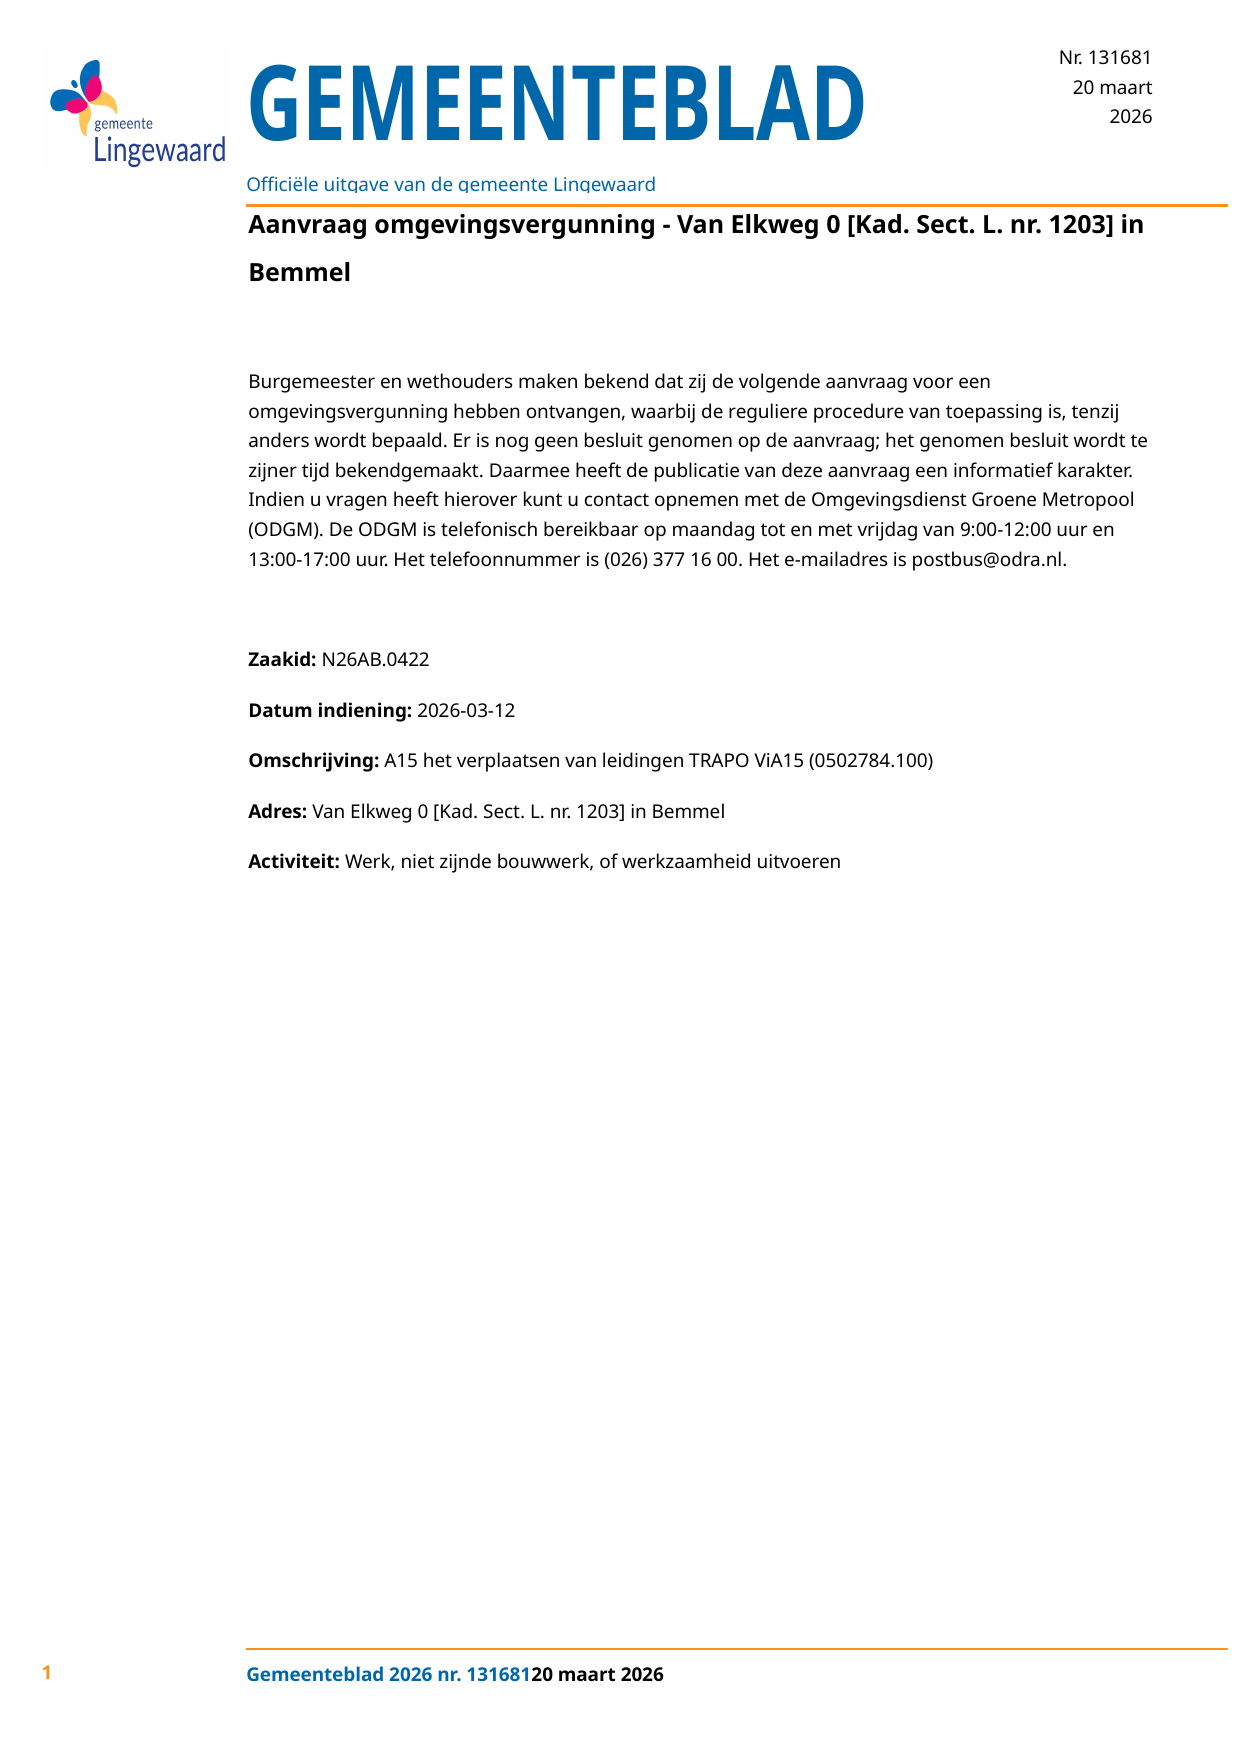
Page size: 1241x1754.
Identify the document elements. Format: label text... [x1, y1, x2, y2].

text Datum indiening: 2026-03-12 [248, 697, 1152, 723]
text Aanvraag omgevingsvergunning - Van Elkweg 0 [Kad. Sect. L. nr. 1203] in Bemmel [248, 207, 1152, 288]
text Burgemeester en wethouders maken bekend dat zij de volgende aanvraag voor een omgevingsvergunning hebben ontvangen, waarbij de reguliere procedure van toepassing is, tenzij anders wordt bepaald. Er is nog geen besluit genomen op de aanvraag; het genomen besluit wordt te zijner tijd bekendgemaakt. Daarmee heeft de publicatie van deze aanvraag een informatief karakter. Indien u vragen heeft hierover kunt u contact opnemen met de Omgevingsdienst Groene Metropool (ODGM). De ODGM is telefonisch bereikbaar op maandag tot en met vrijdag van 9:00-12:00 uur en 13:00-17:00 uur. Het telefoonnummer is (026) 377 16 00. Het e-mailadres is postbus@odra.nl. [248, 368, 1152, 572]
text Omschrijving: A15 het verplaatsen van leidingen TRAPO ViA15 (0502784.100) [248, 747, 1152, 773]
text Activiteit: Werk, niet zijnde bouwwerk, of werkzaamheid uitvoeren [248, 848, 1152, 874]
picture [41, 47, 231, 172]
text Zaakid: N26AB.0422 [248, 647, 1152, 672]
text Adres: Van Elkweg 0 [Kad. Sect. L. nr. 1203] in Bemmel [248, 798, 1152, 824]
